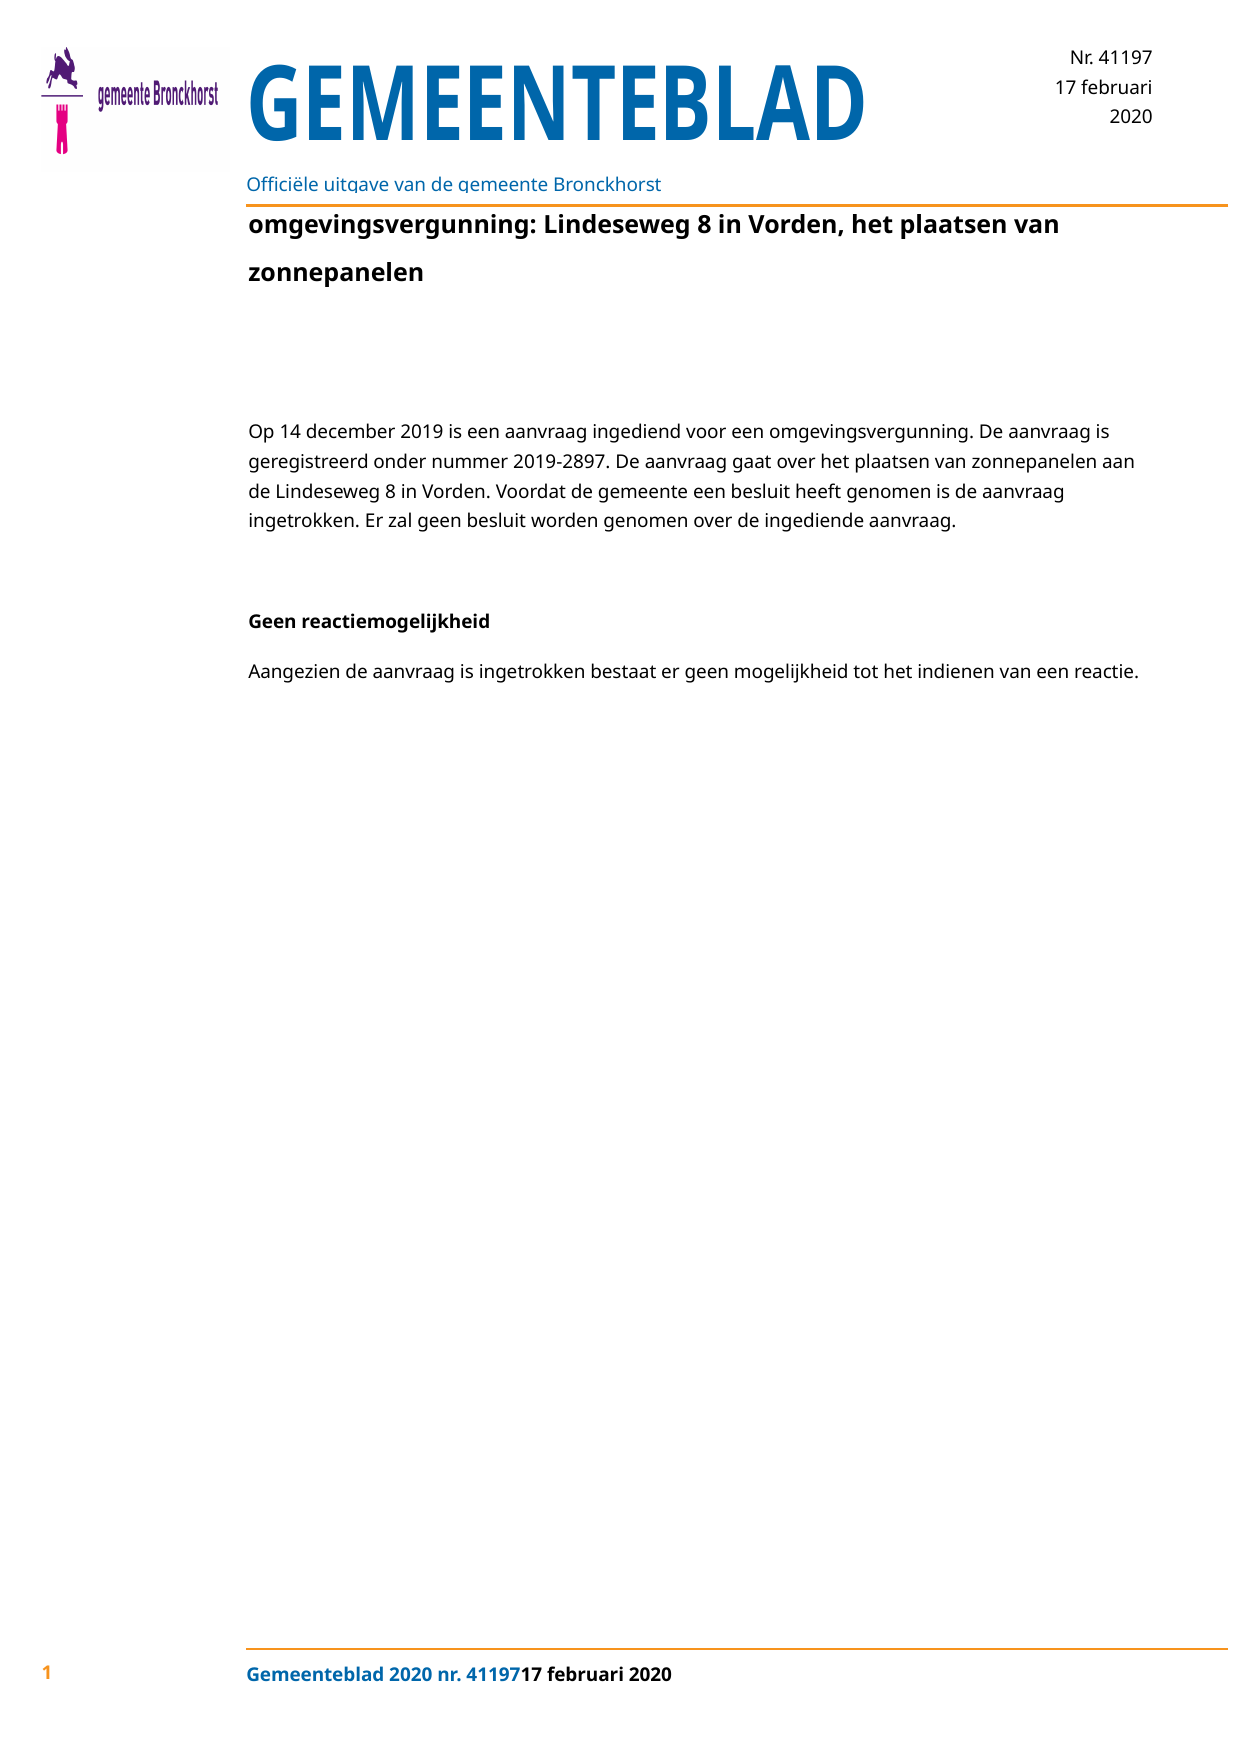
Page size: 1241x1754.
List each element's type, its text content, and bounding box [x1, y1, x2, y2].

picture [41, 47, 231, 172]
text Op 14 december 2019 is een aanvraag ingediend voor een omgevingsvergunning. De aanvraag is geregistreerd onder nummer 2019-2897. De aanvraag gaat over het plaatsen van zonnepanelen aan de Lindeseweg 8 in Vorden. Voordat de gemeente een besluit heeft genomen is de aanvraag ingetrokken. Er zal geen besluit worden genomen over de ingediende aanvraag. [248, 419, 1152, 533]
text omgevingsvergunning: Lindeseweg 8 in Vorden, het plaatsen van zonnepanelen [248, 207, 1152, 288]
text Aangezien de aanvraag is ingetrokken bestaat er geen mogelijkheid tot het indienen van een reactie. [248, 659, 1152, 684]
text Geen reactiemogelijkheid [248, 608, 1152, 634]
